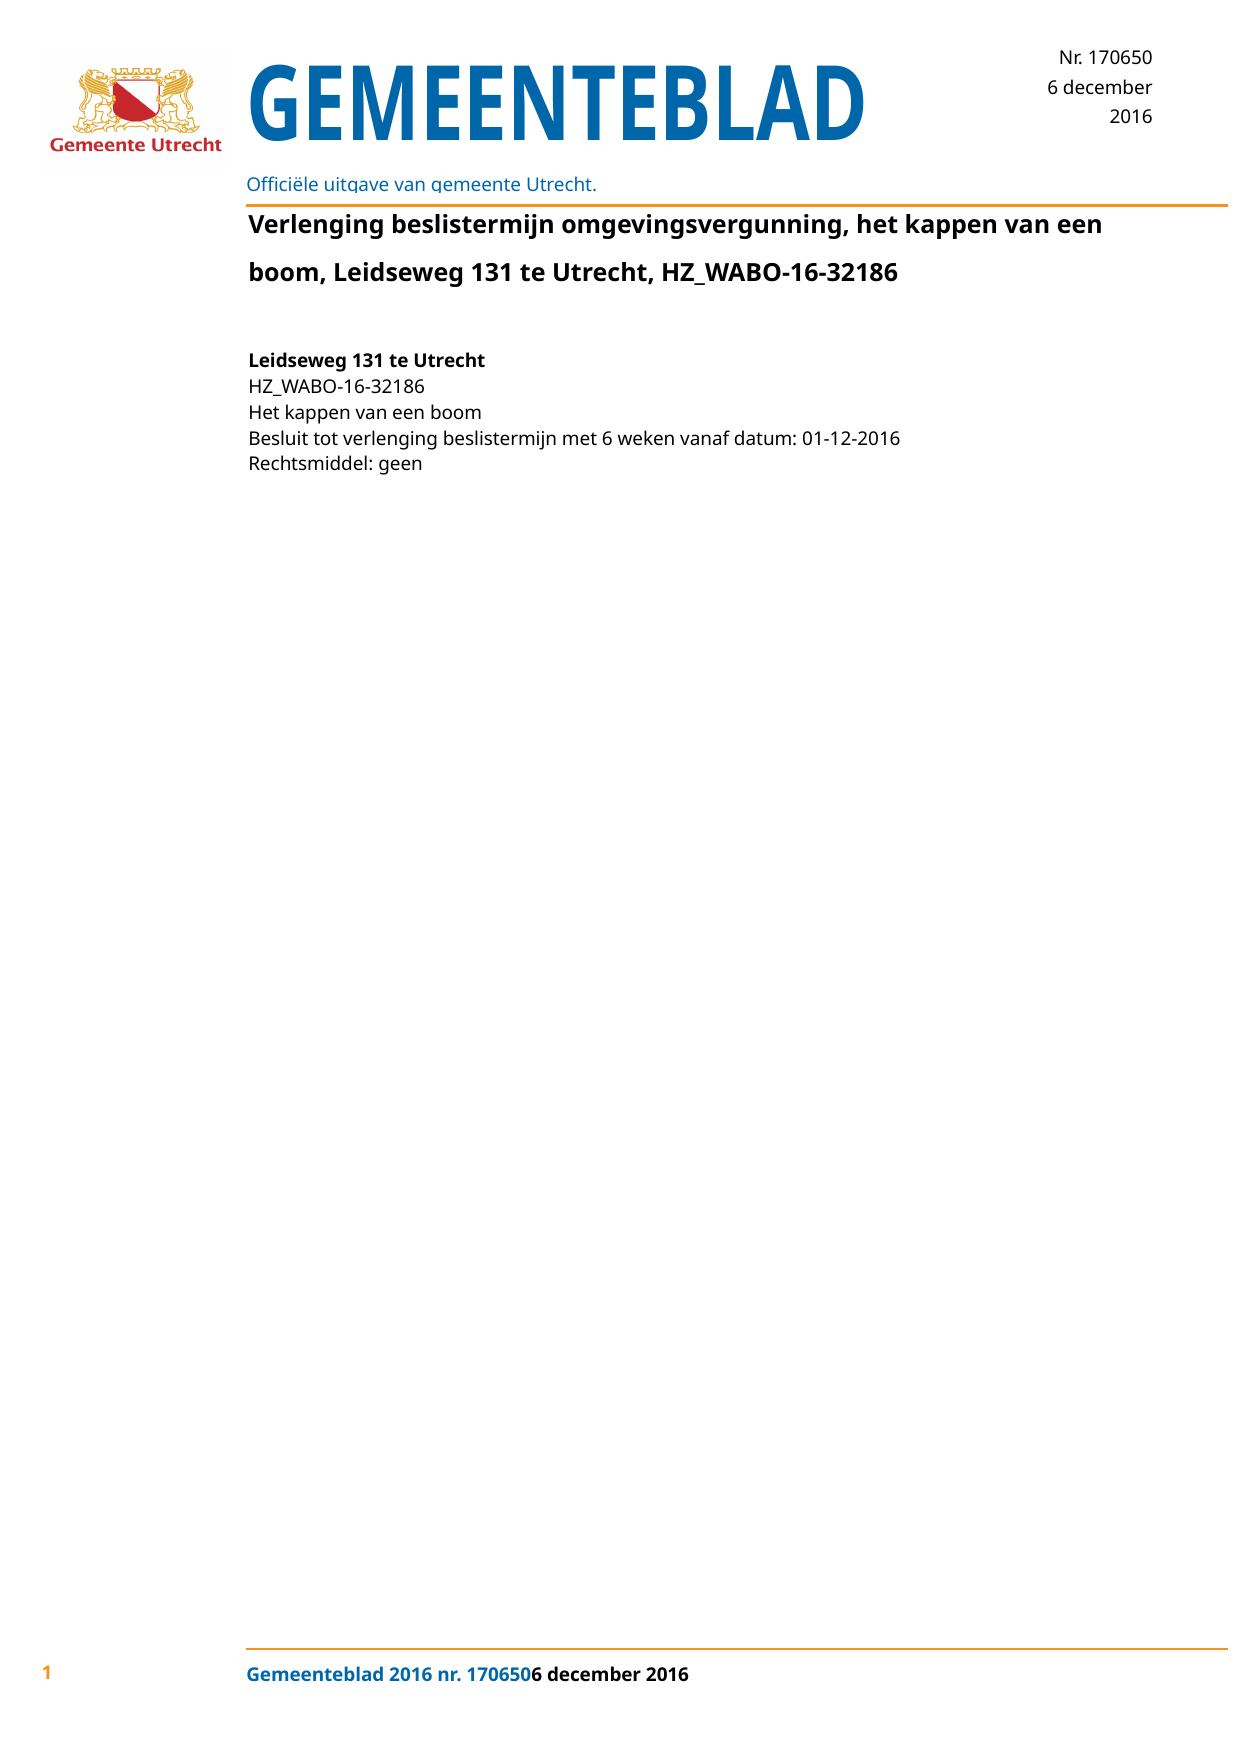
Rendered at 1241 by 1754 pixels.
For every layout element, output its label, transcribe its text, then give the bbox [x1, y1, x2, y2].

picture [41, 47, 231, 172]
table_cell HZ_WABO-16-32186 [248, 373, 1152, 399]
text Verlenging beslistermijn omgevingsvergunning, het kappen van een boom, Leidseweg 131 te Utrecht, HZ_WABO-16-32186 [248, 207, 1152, 288]
table_header Leidseweg 131 te Utrecht [248, 348, 1152, 373]
table_cell Het kappen van een boom [248, 399, 549, 425]
table_cell Besluit tot verlenging beslistermijn met 6 weken vanaf datum: 01-12-2016 [248, 425, 1152, 451]
table_cell Rechtsmiddel: geen [248, 451, 1152, 476]
